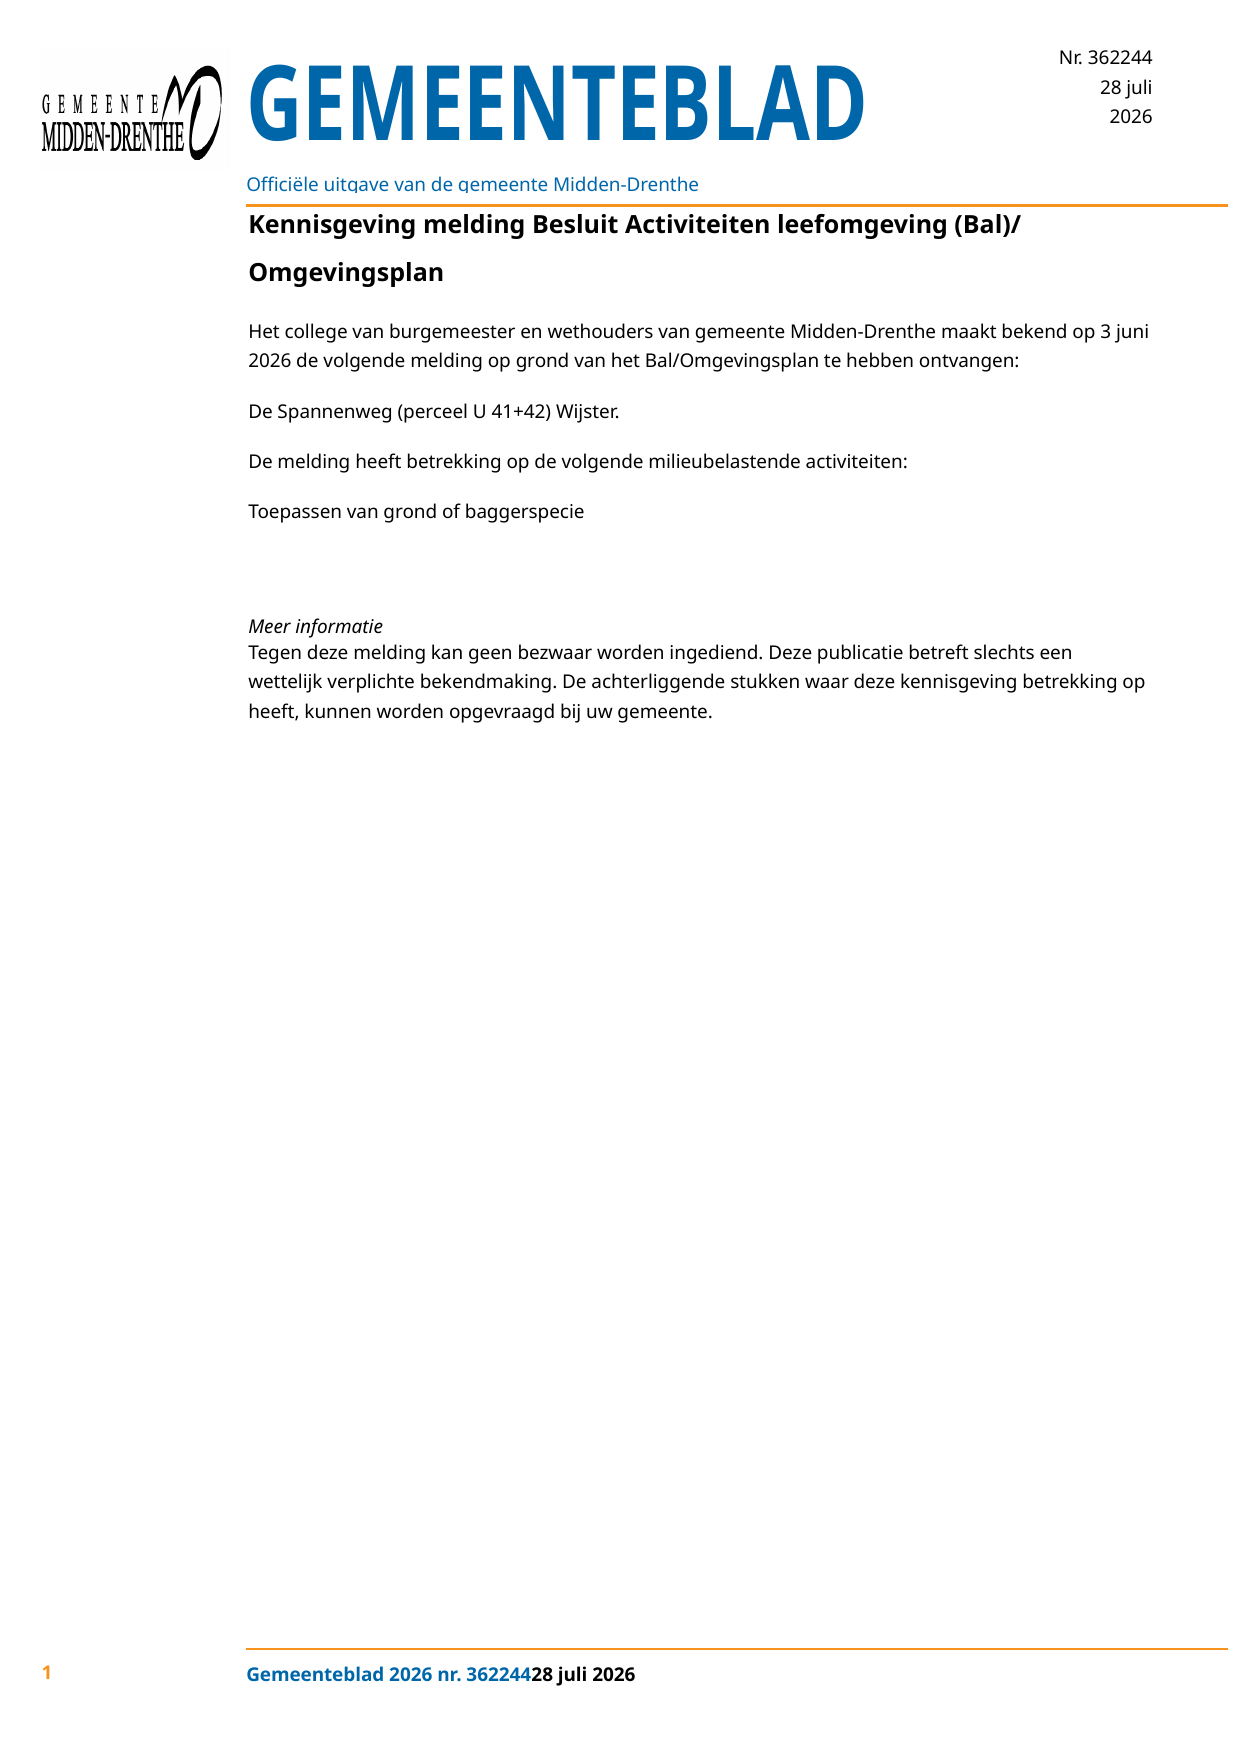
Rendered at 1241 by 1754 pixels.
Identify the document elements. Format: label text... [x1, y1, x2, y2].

text Tegen deze melding kan geen bezwaar worden ingediend. Deze publicatie betreft slechts een wettelijk verplichte bekendmaking. De achterliggende stukken waar deze kennisgeving betrekking op heeft, kunnen worden opgevraagd bij uw gemeente. [248, 639, 1152, 724]
text Het college van burgemeester en wethouders van gemeente Midden-Drenthe maakt bekend op 3 juni 2026 de volgende melding op grond van het Bal/Omgevingsplan te hebben ontvangen: [248, 318, 1152, 373]
text De Spannenweg (perceel U 41+42) Wijster. [248, 398, 1152, 424]
picture [41, 47, 231, 172]
text Kennisgeving melding Besluit Activiteiten leefomgeving (Bal)/ Omgevingsplan [248, 207, 1152, 288]
text De melding heeft betrekking op de volgende milieubelastende activiteiten: [248, 448, 1152, 474]
text Meer informatie [248, 613, 1152, 639]
text Toepassen van grond of baggerspecie [248, 499, 1152, 524]
